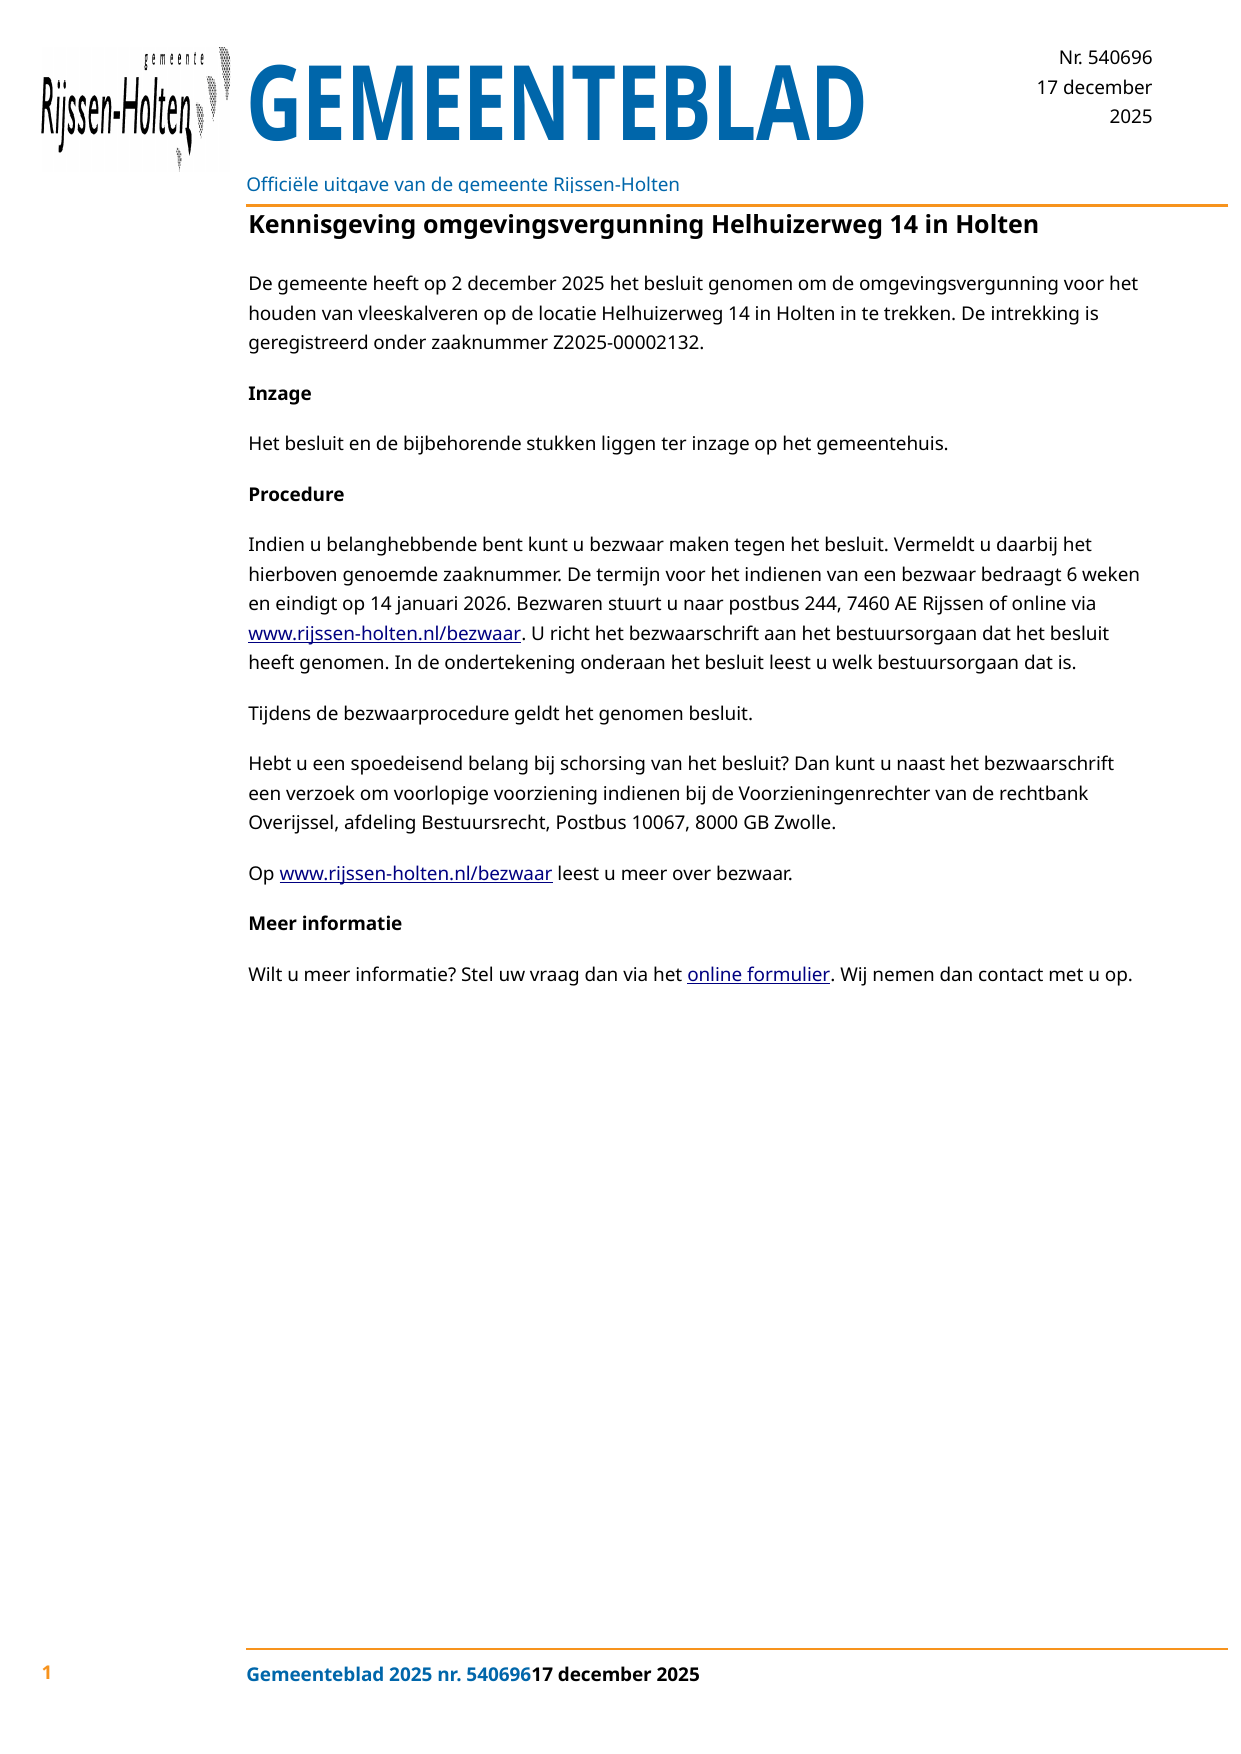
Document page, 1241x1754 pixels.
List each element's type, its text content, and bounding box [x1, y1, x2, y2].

picture [41, 47, 231, 172]
text Het besluit en de bijbehorende stukken liggen ter inzage op het gemeentehuis. [248, 430, 1152, 456]
text Hebt u een spoedeisend belang bij schorsing van het besluit? Dan kunt u naast het bezwaarschrift een verzoek om voorlopige voorziening indienen bij de Voorzieningenrechter van de rechtbank Overijssel, afdeling Bestuursrecht, Postbus 10067, 8000 GB Zwolle. [248, 750, 1152, 835]
text Indien u belanghebbende bent kunt u bezwaar maken tegen het besluit. Vermeldt u daarbij het hierboven genoemde zaaknummer. De termijn voor het indienen van een bezwaar bedraagt 6 weken en eindigt op 14 januari 2026. Bezwaren stuurt u naar postbus 244, 7460 AE Rijssen of online via www.rijssen-holten.nl/bezwaar. U richt het bezwaarschrift aan het bestuursorgaan dat het besluit heeft genomen. In de ondertekening onderaan het besluit leest u welk bestuursorgaan dat is. [248, 531, 1152, 675]
text De gemeente heeft op 2 december 2025 het besluit genomen om de omgevingsvergunning voor het houden van vleeskalveren op de locatie Helhuizerweg 14 in Holten in te trekken. De intrekking is geregistreerd onder zaaknummer Z2025-00002132. [248, 270, 1152, 355]
text Kennisgeving omgevingsvergunning Helhuizerweg 14 in Holten [248, 207, 1152, 241]
text Wilt u meer informatie? Stel uw vraag dan via het online formulier. Wij nemen dan contact met u op. [248, 961, 1152, 986]
text Procedure [248, 481, 1152, 506]
text Inzage [248, 380, 1152, 406]
text Meer informatie [248, 910, 1152, 936]
text Tijdens de bezwaarprocedure geldt het genomen besluit. [248, 700, 1152, 726]
text Op www.rijssen-holten.nl/bezwaar leest u meer over bezwaar. [248, 860, 1152, 886]
